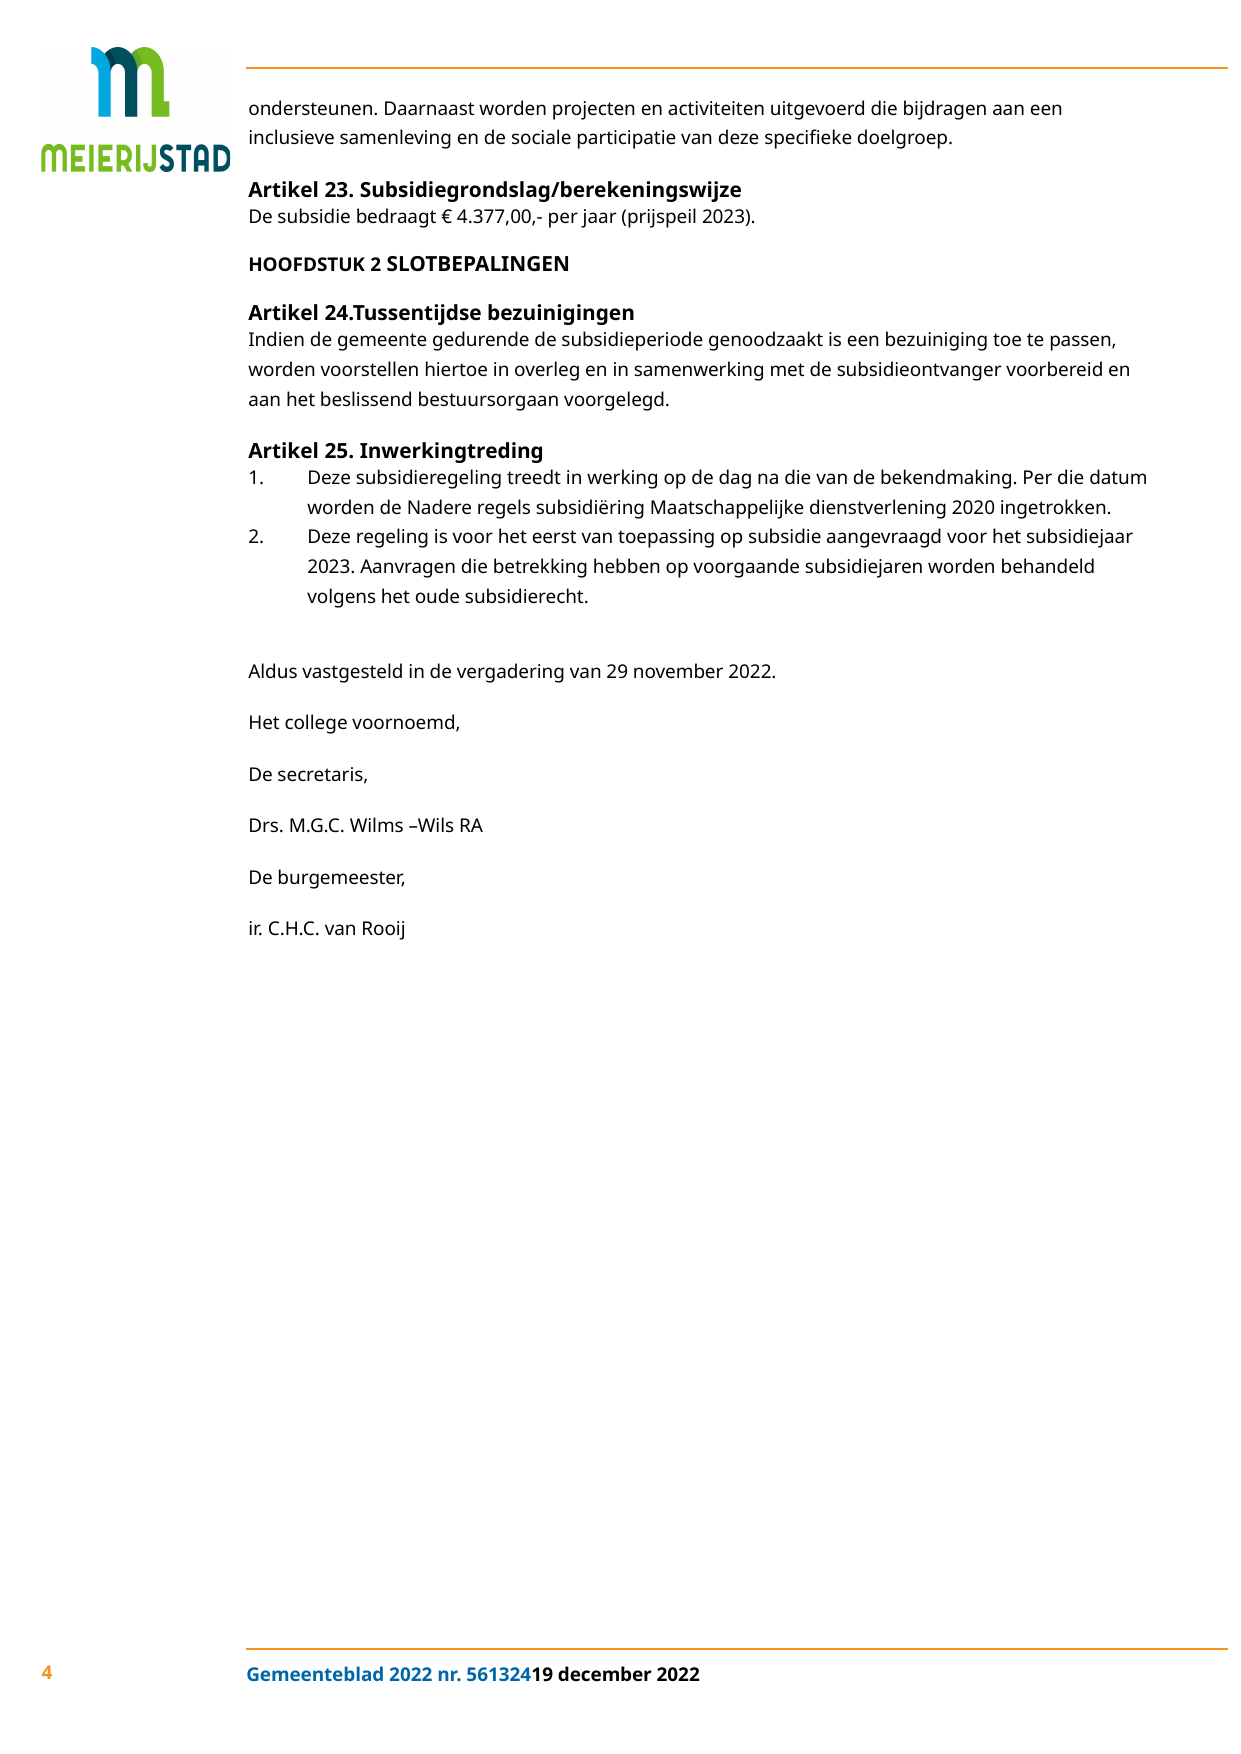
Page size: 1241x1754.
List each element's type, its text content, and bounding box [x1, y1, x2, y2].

text Aldus vastgesteld in de vergadering van 29 november 2022. [248, 658, 1152, 684]
text Artikel 23. Subsidiegrondslag/berekeningswijze [248, 175, 1152, 203]
text ondersteunen. Daarnaast worden projecten en activiteiten uitgevoerd die bijdragen aan een inclusieve samenleving en de sociale participatie van deze specifieke doelgroep. [248, 95, 1152, 150]
text Drs. M.G.C. Wilms –Wils RA [248, 812, 1152, 838]
text De burgemeester, [248, 864, 1152, 890]
text Indien de gemeente gedurende de subsidieperiode genoodzaakt is een bezuiniging toe te passen, worden voorstellen hiertoe in overleg en in samenwerking met de subsidieontvanger voorbereid en aan het beslissend bestuursorgaan voorgelegd. [248, 327, 1152, 411]
text Artikel 25. Inwerkingtreding [248, 436, 1152, 464]
text Artikel 24.Tussentijdse bezuinigingen [248, 298, 1152, 327]
text De secretaris, [248, 761, 1152, 787]
list Deze regeling is voor het eerst van toepassing op subsidie aangevraagd voor het subsidiejaar 2023. Aanvragen die betrekking hebben op voorgaande subsidiejaren worden behandeld volgens het oude subsidierecht. [248, 524, 1152, 609]
list Deze subsidieregeling treedt in werking op de dag na die van de bekendmaking. Per die datum worden de Nadere regels subsidiëring Maatschappelijke dienstverlening 2020 ingetrokken. [248, 464, 1152, 520]
text HOOFDSTUK 2 SLOTBEPALINGEN [248, 249, 1152, 277]
text De subsidie bedraagt € 4.377,00,- per jaar (prijspeil 2023). [248, 203, 1152, 229]
text Het college voornoemd, [248, 709, 1152, 735]
text ir. C.H.C. van Rooij [248, 915, 1152, 941]
picture [41, 47, 231, 172]
